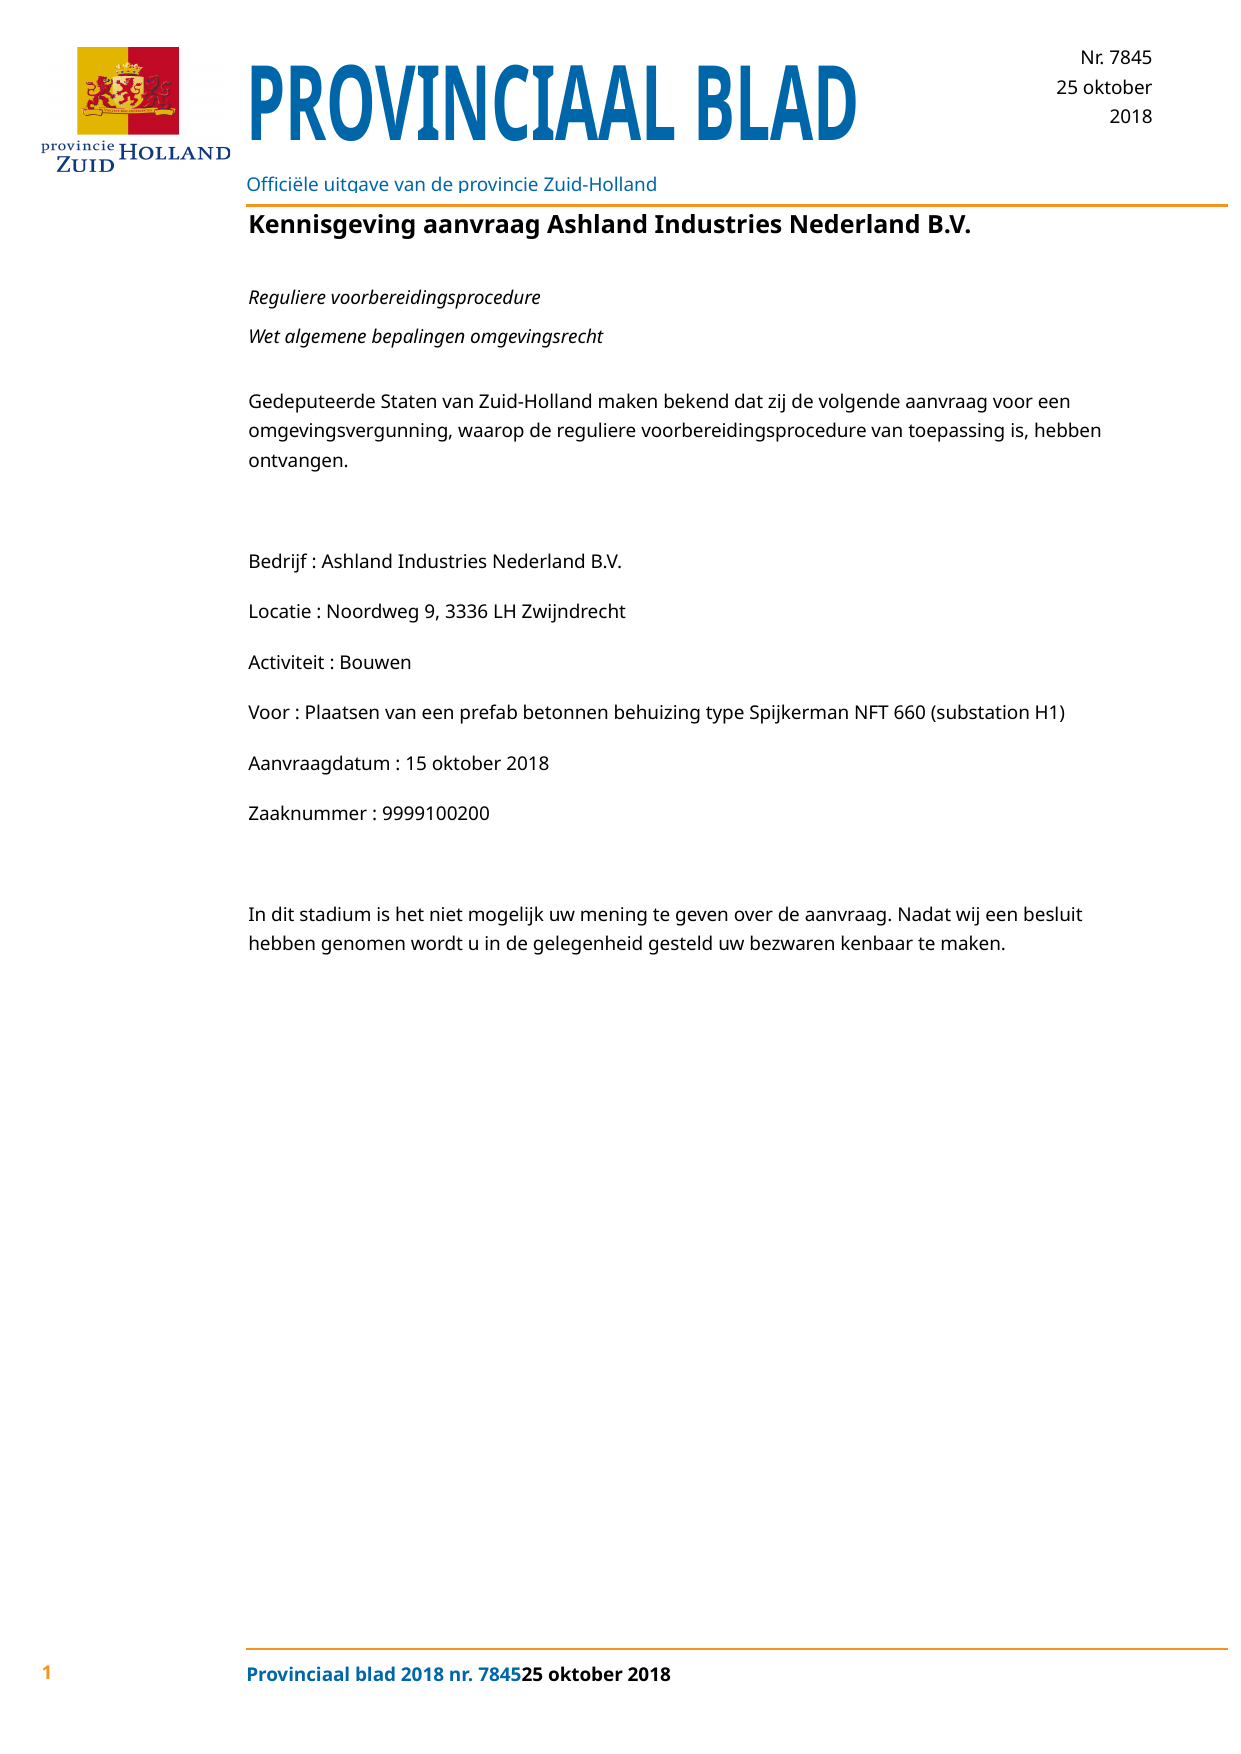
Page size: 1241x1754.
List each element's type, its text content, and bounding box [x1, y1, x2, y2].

text Zaaknummer : 9999100200 [248, 800, 1152, 826]
picture [41, 47, 231, 172]
text Gedeputeerde Staten van Zuid-Holland maken bekend dat zij de volgende aanvraag voor een omgevingsvergunning, waarop de reguliere voorbereidingsprocedure van toepassing is, hebben ontvangen. [248, 388, 1152, 473]
text Activiteit : Bouwen [248, 649, 1152, 675]
text Locatie : Noordweg 9, 3336 LH Zwijndrecht [248, 598, 1152, 624]
text Bedrijf : Ashland Industries Nederland B.V. [248, 548, 1152, 574]
text Kennisgeving aanvraag Ashland Industries Nederland B.V. [248, 207, 1152, 241]
text Voor : Plaatsen van een prefab betonnen behuizing type Spijkerman NFT 660 (substation H1) [248, 699, 1152, 725]
text Aanvraagdatum : 15 oktober 2018 [248, 750, 1152, 776]
text Reguliere voorbereidingsprocedure [248, 284, 1152, 309]
text Wet algemene bepalingen omgevingsrecht [248, 323, 1152, 349]
text In dit stadium is het niet mogelijk uw mening te geven over de aanvraag. Nadat wij een besluit hebben genomen wordt u in de gelegenheid gesteld uw bezwaren kenbaar te maken. [248, 901, 1152, 956]
